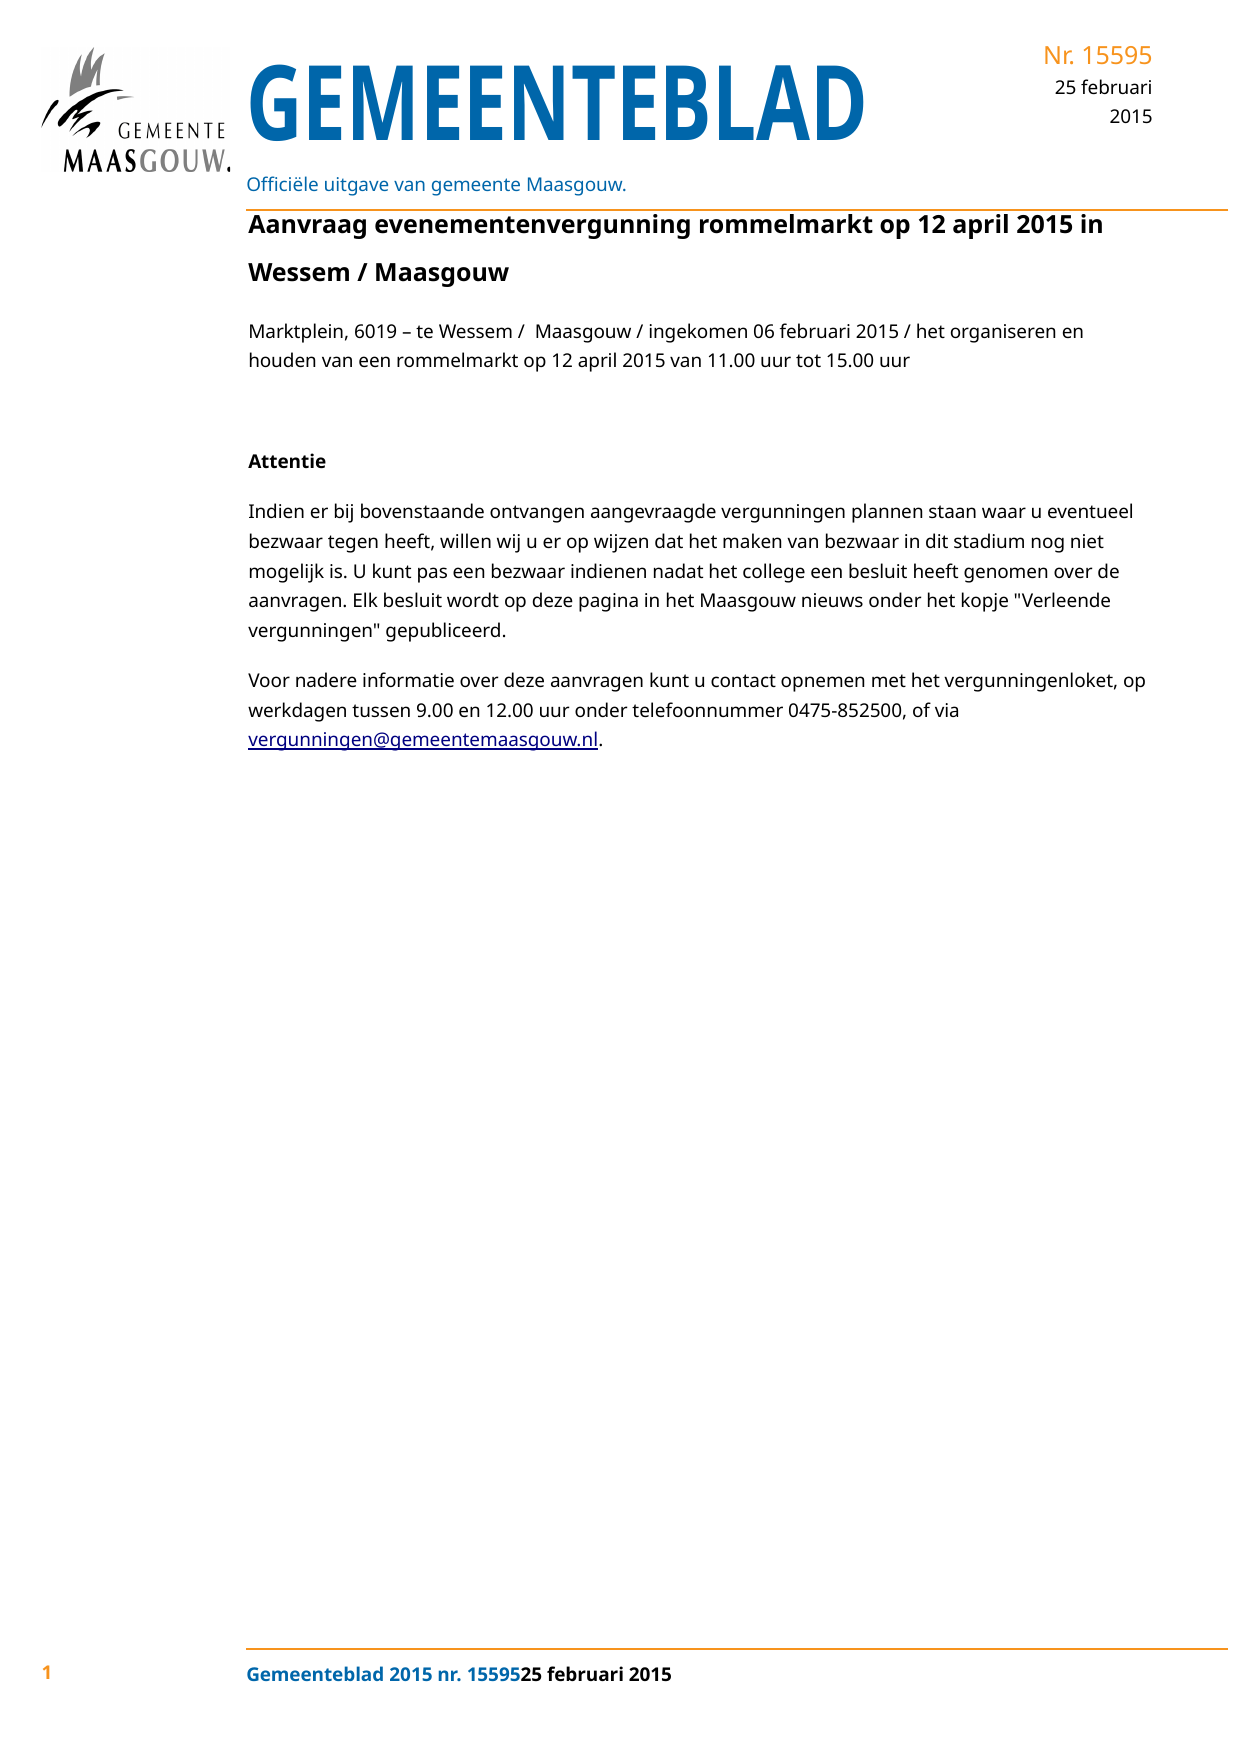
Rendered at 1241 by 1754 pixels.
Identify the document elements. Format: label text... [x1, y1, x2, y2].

text Attentie [248, 448, 1152, 474]
text Voor nadere informatie over deze aanvragen kunt u contact opnemen met het vergunningenloket, op werkdagen tussen 9.00 en 12.00 uur onder telefoonnummer 0475-852500, of via vergunningen@gemeentemaasgouw.nl. [248, 667, 1152, 752]
text Marktplein, 6019 – te Wessem / Maasgouw / ingekomen 06 februari 2015 / het organiseren en houden van een rommelmarkt op 12 april 2015 van 11.00 uur tot 15.00 uur [248, 318, 1152, 373]
text Indien er bij bovenstaande ontvangen aangevraagde vergunningen plannen staan waar u eventueel bezwaar tegen heeft, willen wij u er op wijzen dat het maken van bezwaar in dit stadium nog niet mogelijk is. U kunt pas een bezwaar indienen nadat het college een besluit heeft genomen over de aanvragen. Elk besluit wordt op deze pagina in het Maasgouw nieuws onder het kopje "Verleende vergunningen" gepubliceerd. [248, 499, 1152, 643]
text Aanvraag evenementenvergunning rommelmarkt op 12 april 2015 in Wessem / Maasgouw [248, 211, 1152, 288]
picture [41, 47, 231, 172]
